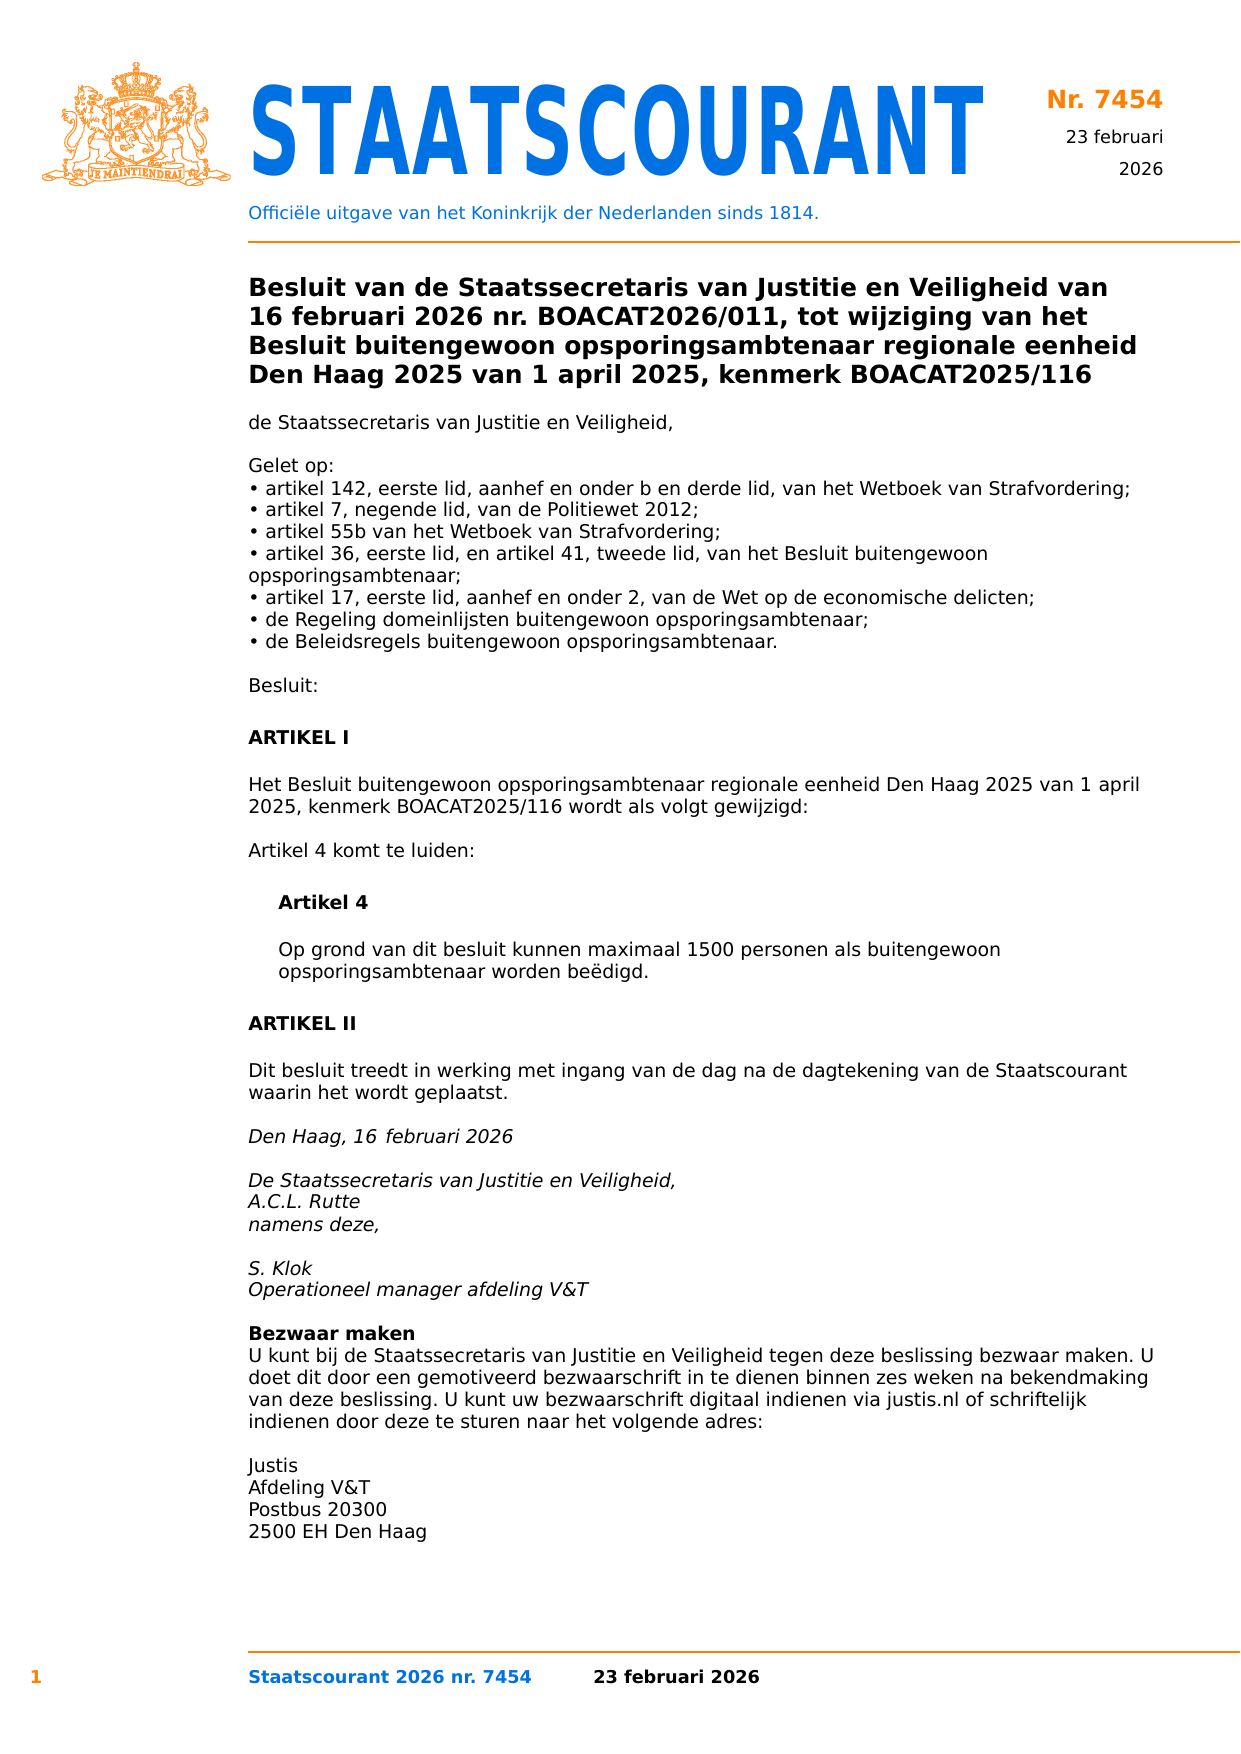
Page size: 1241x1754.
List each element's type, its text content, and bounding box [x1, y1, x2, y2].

table_header Nr. 7454 [998, 62, 1240, 121]
text Op grond van dit besluit kunnen maximaal 1500 personen als buitengewoon opsporingsambtenaar worden beëdigd. [278, 939, 1163, 983]
subtitle ARTIKEL II [248, 1013, 1163, 1035]
table_cell Officiële uitgave van het Koninkrijk der Nederlanden sinds 1814. [248, 203, 1240, 241]
text • artikel 17, eerste lid, aanhef en onder 2, van de Wet op de economische delicten; [248, 587, 1163, 609]
text Dit besluit treedt in werking met ingang van de dag na de dagtekening van de Staatscourant waarin het wordt geplaatst. [248, 1060, 1163, 1104]
table_cell 23 februari [998, 121, 1240, 153]
text • artikel 36, eerste lid, en artikel 41, tweede lid, van het Besluit buitengewoon opsporingsambtenaar; [248, 543, 1163, 587]
subtitle Besluit van de Staatssecretaris van Justitie en Veiligheid van 16 februari 2026 nr. BOACAT2026/011, tot wijziging van het Besluit buitengewoon opsporingsambtenaar regionale eenheid Den Haag 2025 van 1 april 2025, kenmerk BOACAT2025/116 [248, 273, 1163, 390]
text Justis [248, 1455, 1163, 1477]
text Afdeling V&T [248, 1477, 1163, 1499]
text Artikel 4 komt te luiden: [248, 840, 1163, 862]
text U kunt bij de Staatssecretaris van Justitie en Veiligheid tegen deze beslissing bezwaar maken. U doet dit door een gemotiveerd bezwaarschrift in te dienen binnen zes weken na bekendmaking van deze beslissing. U kunt uw bezwaarschrift digitaal indienen via justis.nl of schriftelijk indienen door deze te sturen naar het volgende adres: [248, 1345, 1163, 1433]
subtitle ARTIKEL I [248, 727, 1163, 749]
text Het Besluit buitengewoon opsporingsambtenaar regionale eenheid Den Haag 2025 van 1 april 2025, kenmerk BOACAT2025/116 wordt als volgt gewijzigd: [248, 774, 1163, 818]
text de Staatssecretaris van Justitie en Veiligheid, [248, 412, 1163, 433]
table_header STAATSCOURANT [248, 62, 998, 203]
picture [41, 62, 231, 186]
text Bezwaar maken [248, 1323, 1163, 1345]
text Gelet op: [248, 455, 1163, 477]
text Besluit: [248, 675, 1163, 697]
text • de Regeling domeinlijsten buitengewoon opsporingsambtenaar; [248, 609, 1163, 631]
table_cell 2026 [998, 153, 1240, 203]
text 2500 EH Den Haag [248, 1521, 1163, 1543]
subtitle Artikel 4 [278, 892, 1163, 914]
table_header [25, 62, 248, 241]
text • artikel 142, eerste lid, aanhef en onder b en derde lid, van het Wetboek van Strafvordering; [248, 477, 1163, 499]
text • artikel 7, negende lid, van de Politiewet 2012; [248, 499, 1163, 521]
text • artikel 55b van het Wetboek van Strafvordering; [248, 521, 1163, 543]
text Den Haag, 16 februari 2026 [248, 1126, 1163, 1148]
text Postbus 20300 [248, 1499, 1163, 1521]
text • de Beleidsregels buitengewoon opsporingsambtenaar. [248, 631, 1163, 653]
text De Staatssecretaris van Justitie en Veiligheid, A.C.L. Rutte namens deze, S. Klok Operationeel manager afdeling V&T [248, 1169, 1163, 1301]
